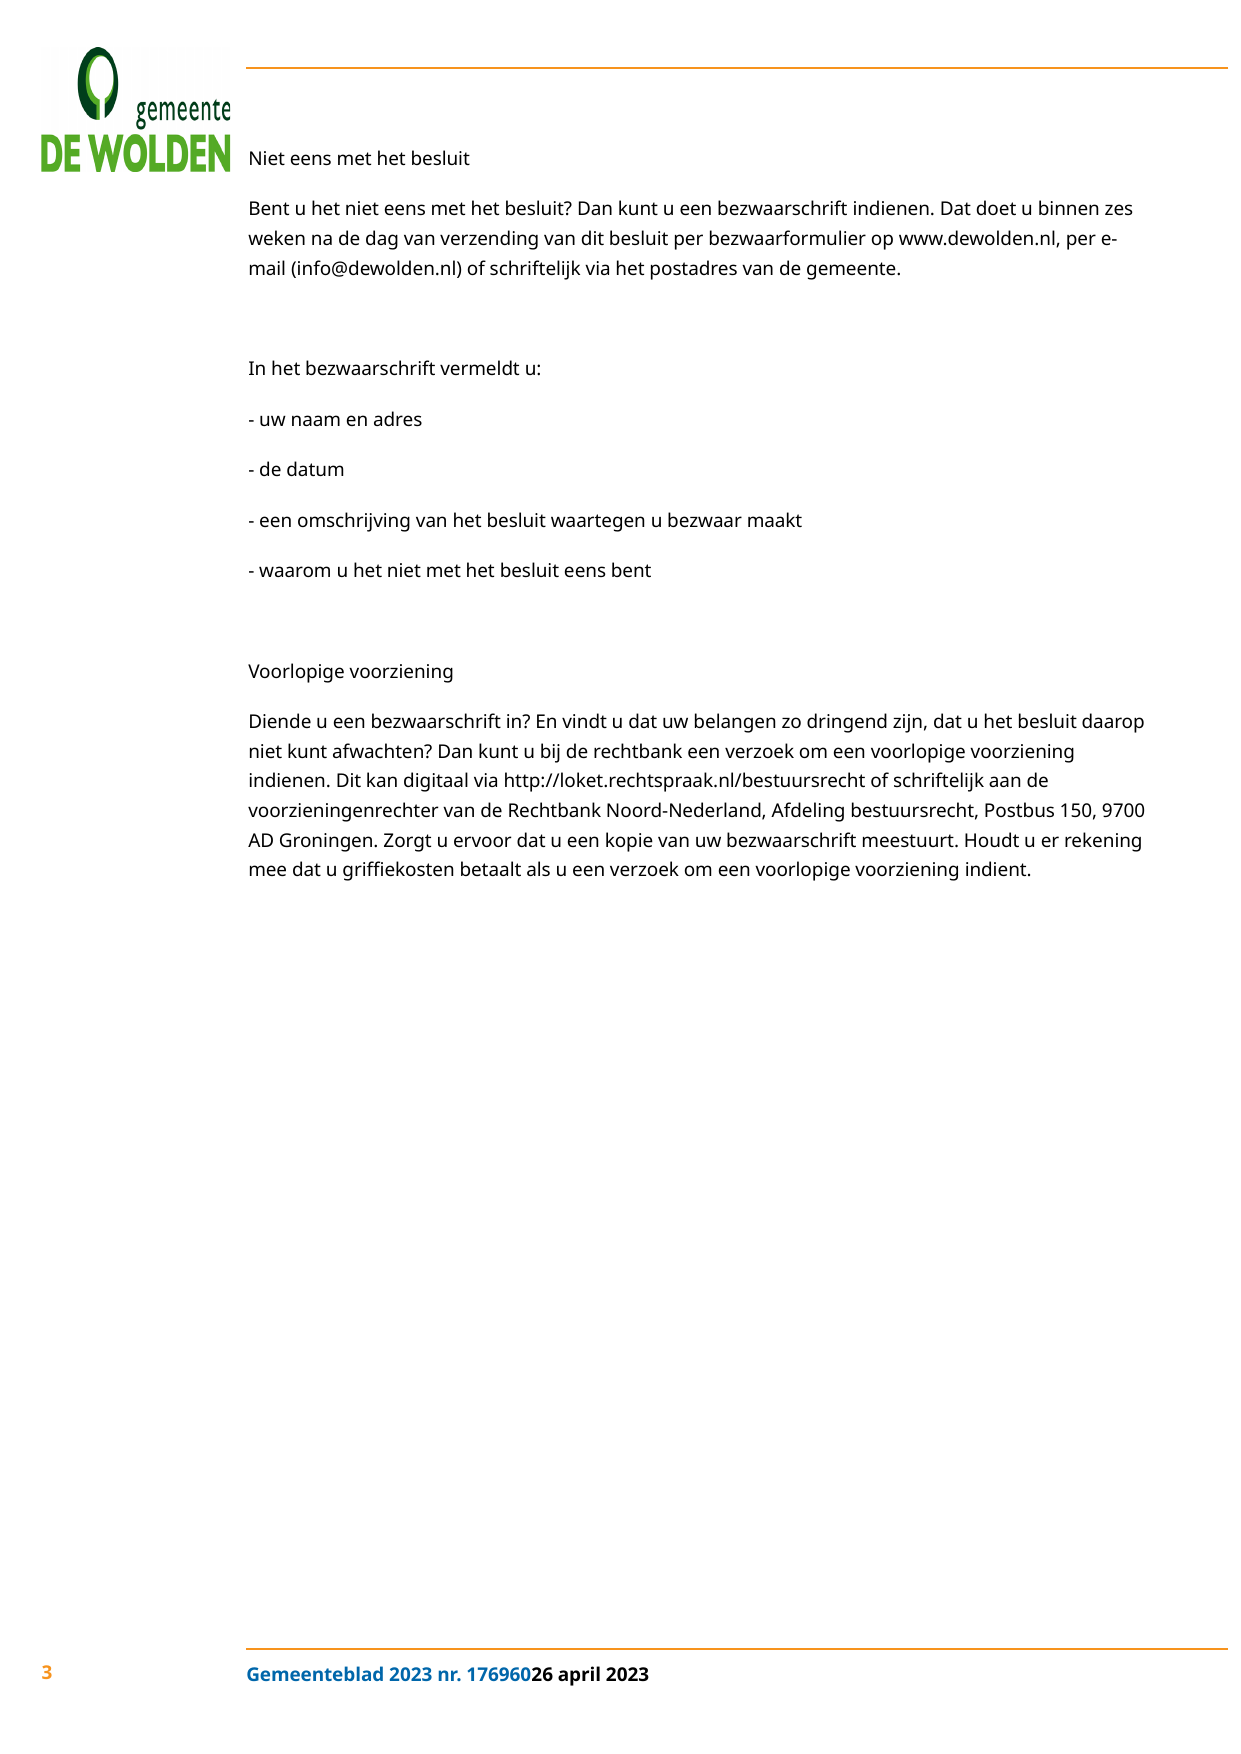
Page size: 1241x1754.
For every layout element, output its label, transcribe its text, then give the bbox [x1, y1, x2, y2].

text Niet eens met het besluit [248, 145, 1152, 171]
picture [41, 47, 231, 172]
text - uw naam en adres [248, 406, 1152, 432]
text In het bezwaarschrift vermeldt u: [248, 356, 1152, 381]
text Diende u een bezwaarschrift in? En vindt u dat uw belangen zo dringend zijn, dat u het besluit daarop niet kunt afwachten? Dan kunt u bij de rechtbank een verzoek om een voorlopige voorziening indienen. Dit kan digitaal via http://loket.rechtspraak.nl/bestuursrecht of schriftelijk aan de voorzieningenrechter van de Rechtbank Noord-Nederland, Afdeling bestuursrecht, Postbus 150, 9700 AD Groningen. Zorgt u ervoor dat u een kopie van uw bezwaarschrift meestuurt. Houdt u er rekening mee dat u griffiekosten betaalt als u een verzoek om een voorlopige voorziening indient. [248, 708, 1152, 882]
text - de datum [248, 456, 1152, 482]
text Bent u het niet eens met het besluit? Dan kunt u een bezwaarschrift indienen. Dat doet u binnen zes weken na de dag van verzending van dit besluit per bezwaarformulier op www.dewolden.nl, per e-mail (info@dewolden.nl) of schriftelijk via het postadres van de gemeente. [248, 196, 1152, 281]
text Voorlopige voorziening [248, 658, 1152, 684]
text - waarom u het niet met het besluit eens bent [248, 557, 1152, 583]
text - een omschrijving van het besluit waartegen u bezwaar maakt [248, 507, 1152, 533]
